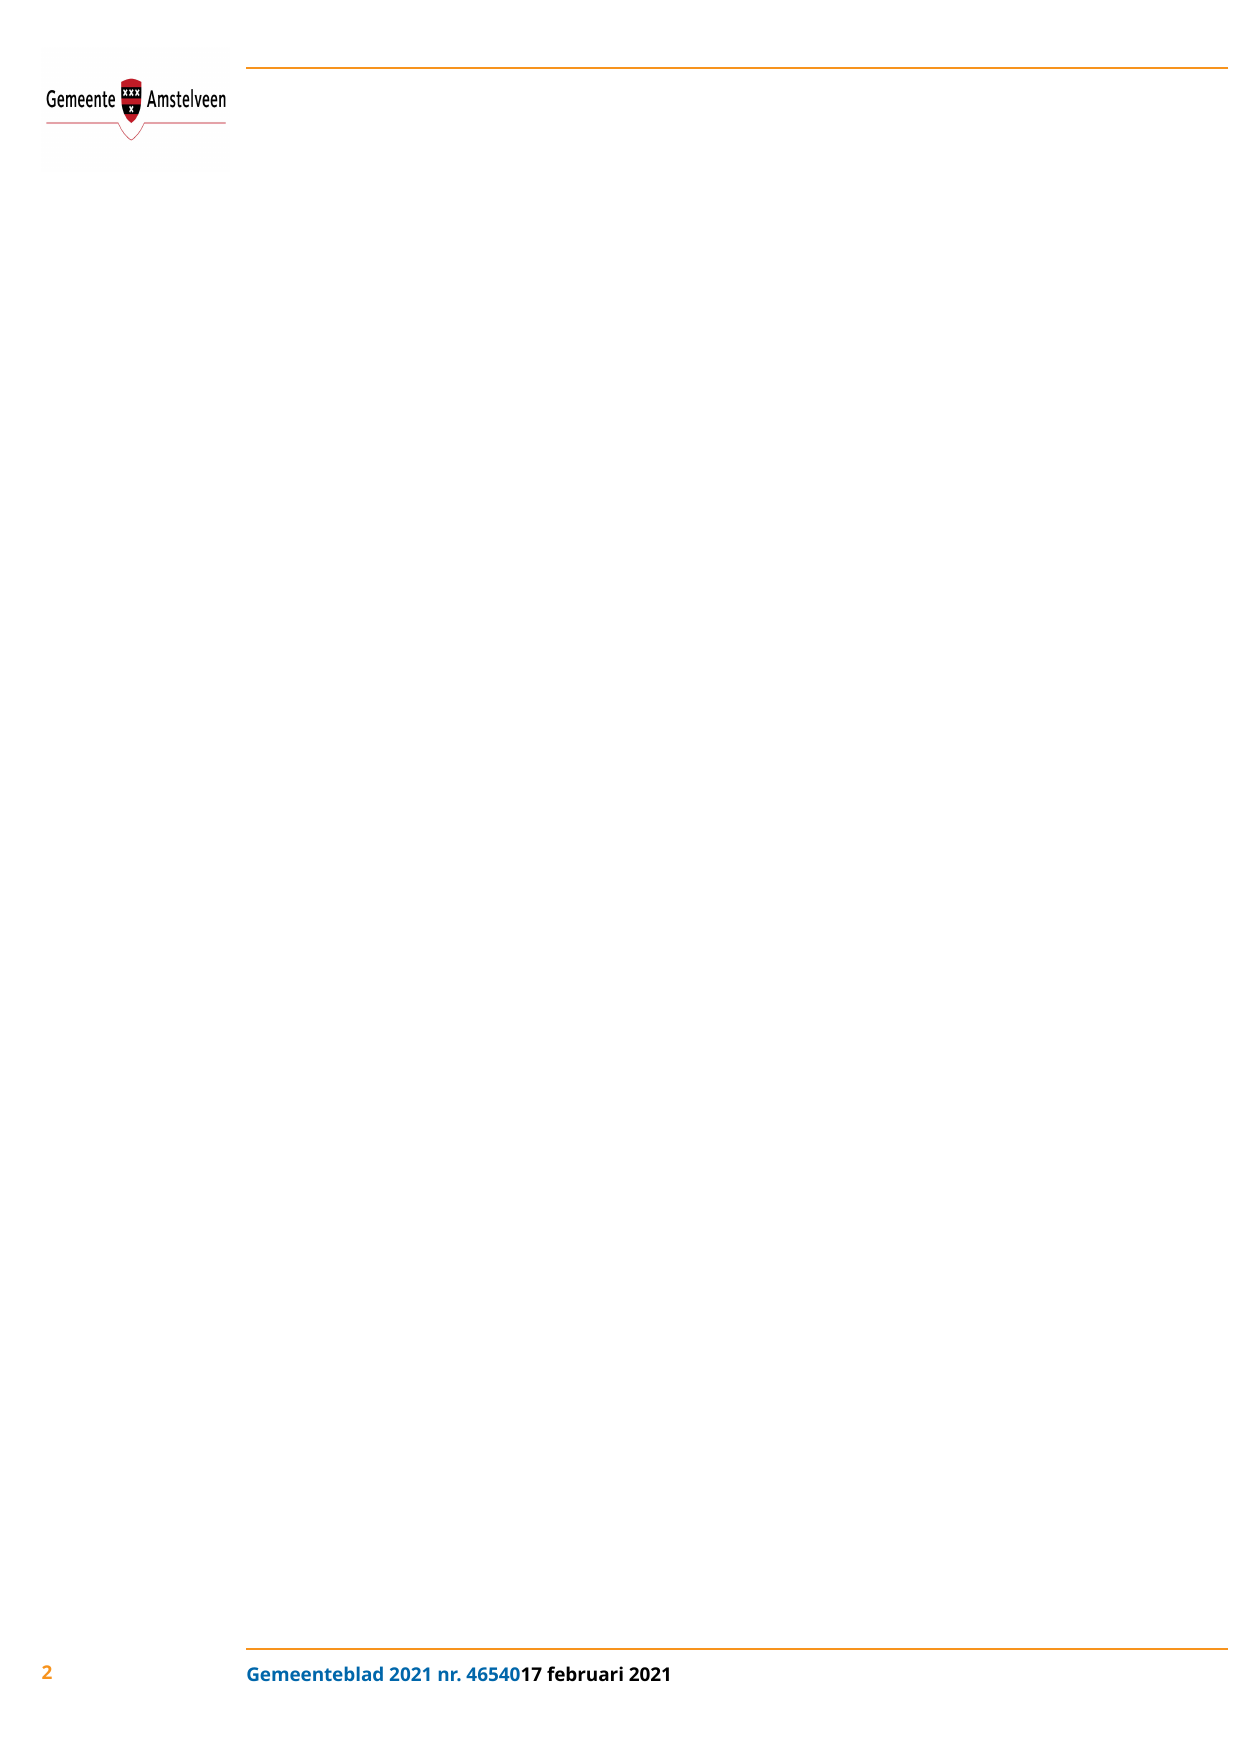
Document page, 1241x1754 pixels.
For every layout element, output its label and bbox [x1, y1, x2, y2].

picture [41, 47, 231, 172]
